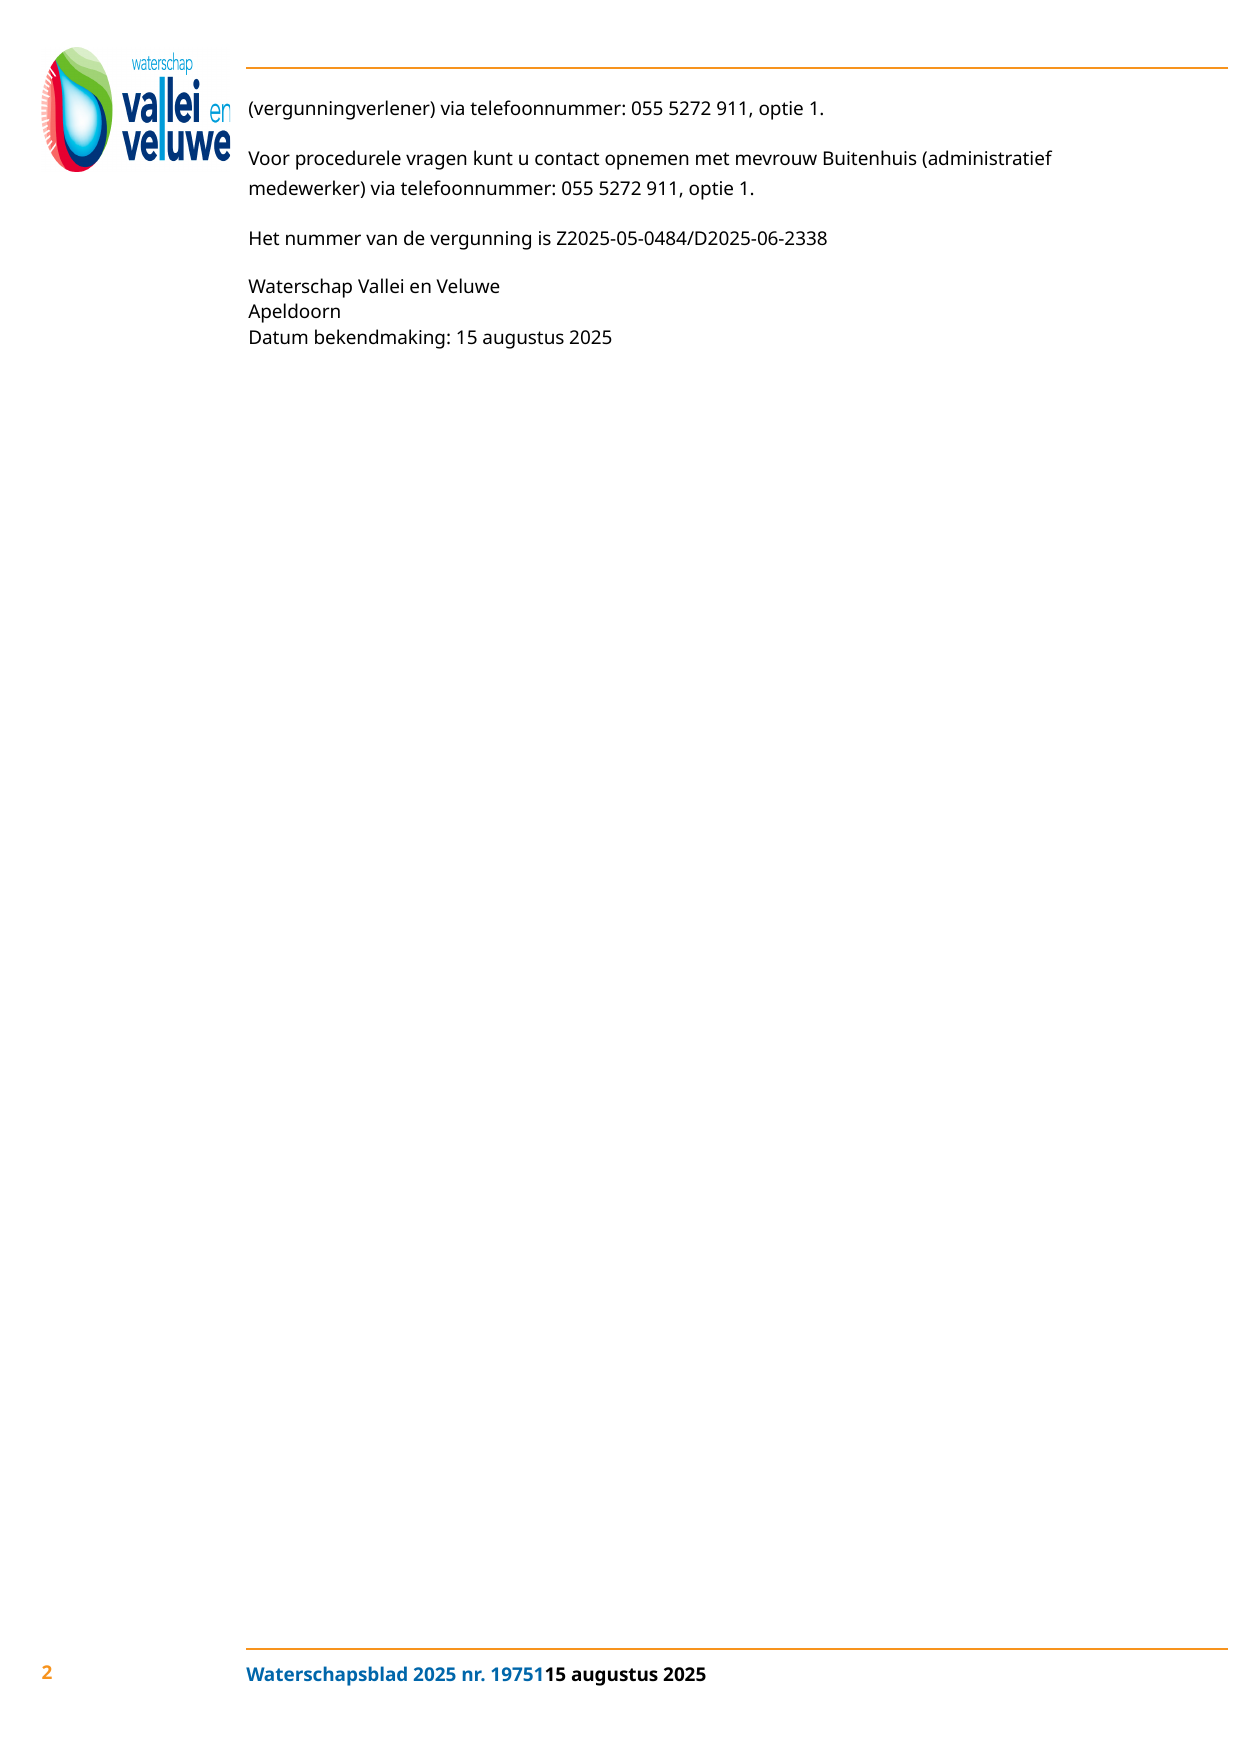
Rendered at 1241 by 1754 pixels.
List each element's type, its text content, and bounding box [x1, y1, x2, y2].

text Voor procedurele vragen kunt u contact opnemen met mevrouw Buitenhuis (administratief medewerker) via telefoonnummer: 055 5272 911, optie 1. [248, 145, 1152, 201]
text (vergunningverlener) via telefoonnummer: 055 5272 911, optie 1. [248, 95, 1152, 121]
text Apeldoorn [248, 299, 1152, 324]
text Waterschap Vallei en Veluwe [248, 273, 1152, 299]
picture [41, 47, 231, 172]
text Het nummer van de vergunning is Z2025-05-0484/D2025-06-2338 [248, 225, 1152, 251]
text Datum bekendmaking: 15 augustus 2025 [248, 324, 1152, 350]
